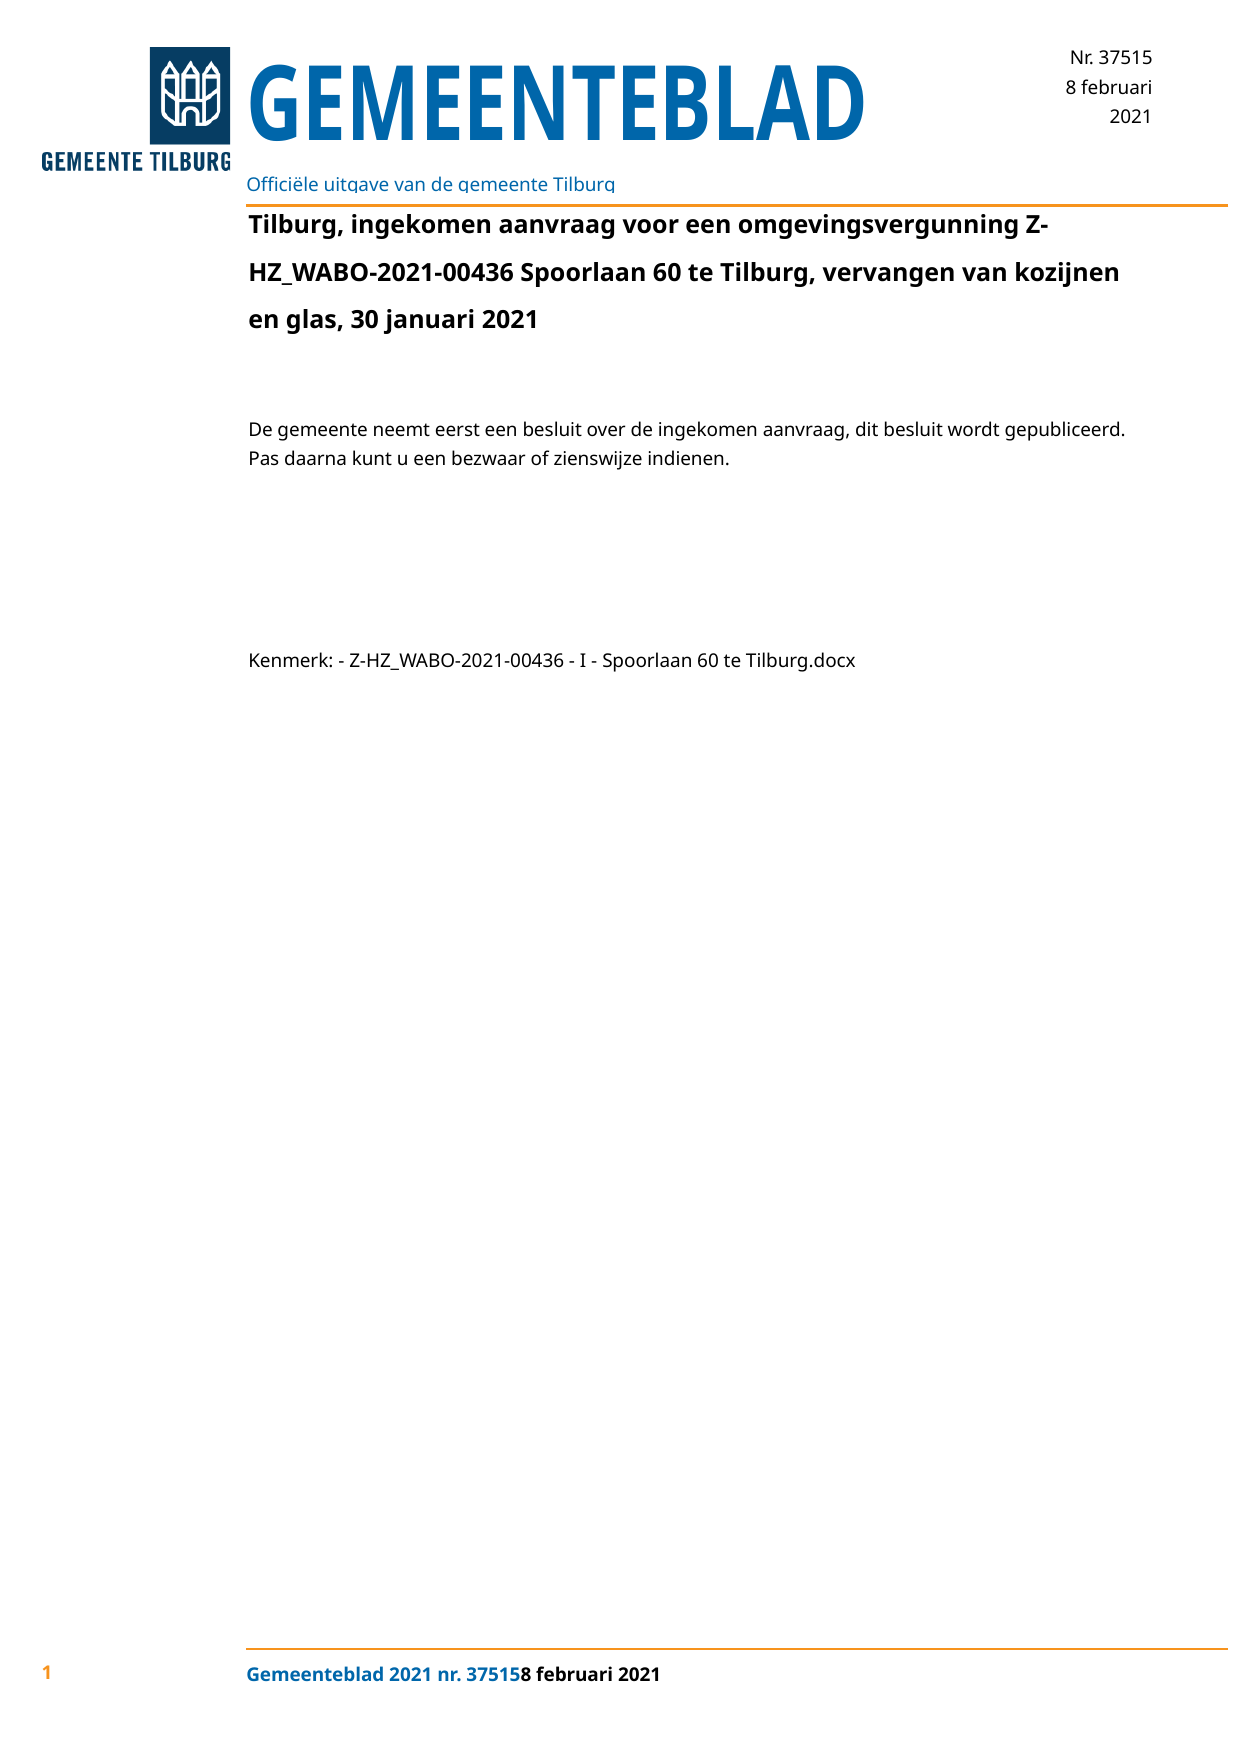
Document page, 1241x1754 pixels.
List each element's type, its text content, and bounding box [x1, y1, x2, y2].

text De gemeente neemt eerst een besluit over de ingekomen aanvraag, dit besluit wordt gepubliceerd. Pas daarna kunt u een bezwaar of zienswijze indienen. [248, 416, 1152, 471]
text Tilburg, ingekomen aanvraag voor een omgevingsvergunning Z-HZ_WABO-2021-00436 Spoorlaan 60 te Tilburg, vervangen van kozijnen en glas, 30 januari 2021 [248, 207, 1152, 336]
picture [41, 47, 231, 172]
text Kenmerk: - Z-HZ_WABO-2021-00436 - I - Spoorlaan 60 te Tilburg.docx [248, 647, 1152, 673]
